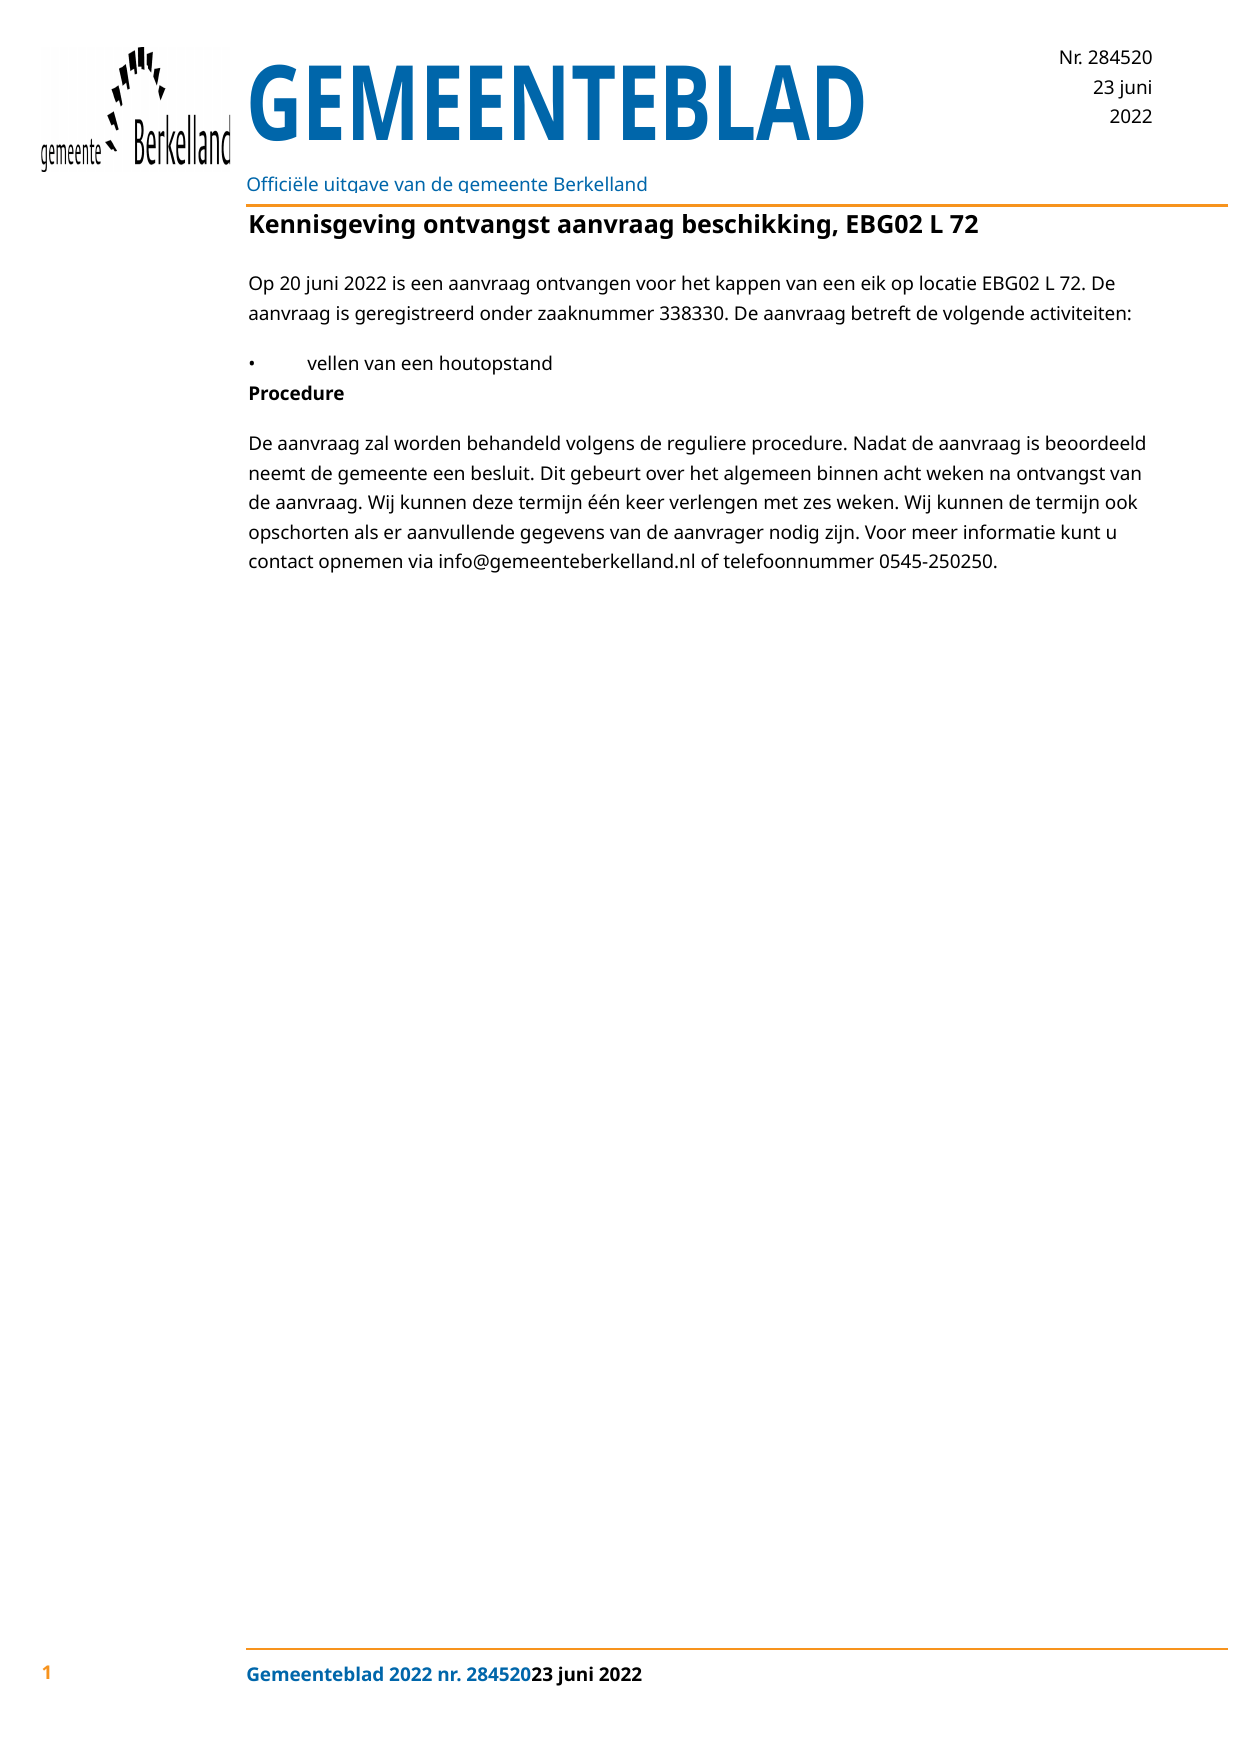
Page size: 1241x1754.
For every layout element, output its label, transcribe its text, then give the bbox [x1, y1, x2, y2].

text Kennisgeving ontvangst aanvraag beschikking, EBG02 L 72 [248, 207, 1152, 241]
text Procedure [248, 380, 1152, 406]
text Op 20 juni 2022 is een aanvraag ontvangen voor het kappen van een eik op locatie EBG02 L 72. De aanvraag is geregistreerd onder zaaknummer 338330. De aanvraag betreft de volgende activiteiten: [248, 270, 1152, 326]
text De aanvraag zal worden behandeld volgens de reguliere procedure. Nadat de aanvraag is beoordeeld neemt de gemeente een besluit. Dit gebeurt over het algemeen binnen acht weken na ontvangst van de aanvraag. Wij kunnen deze termijn één keer verlengen met zes weken. Wij kunnen de termijn ook opschorten als er aanvullende gegevens van de aanvrager nodig zijn. Voor meer informatie kunt u contact opnemen via info@gemeenteberkelland.nl of telefoonnummer 0545-250250. [248, 430, 1152, 574]
list vellen van een houtopstand [248, 350, 1152, 376]
picture [41, 47, 231, 172]
